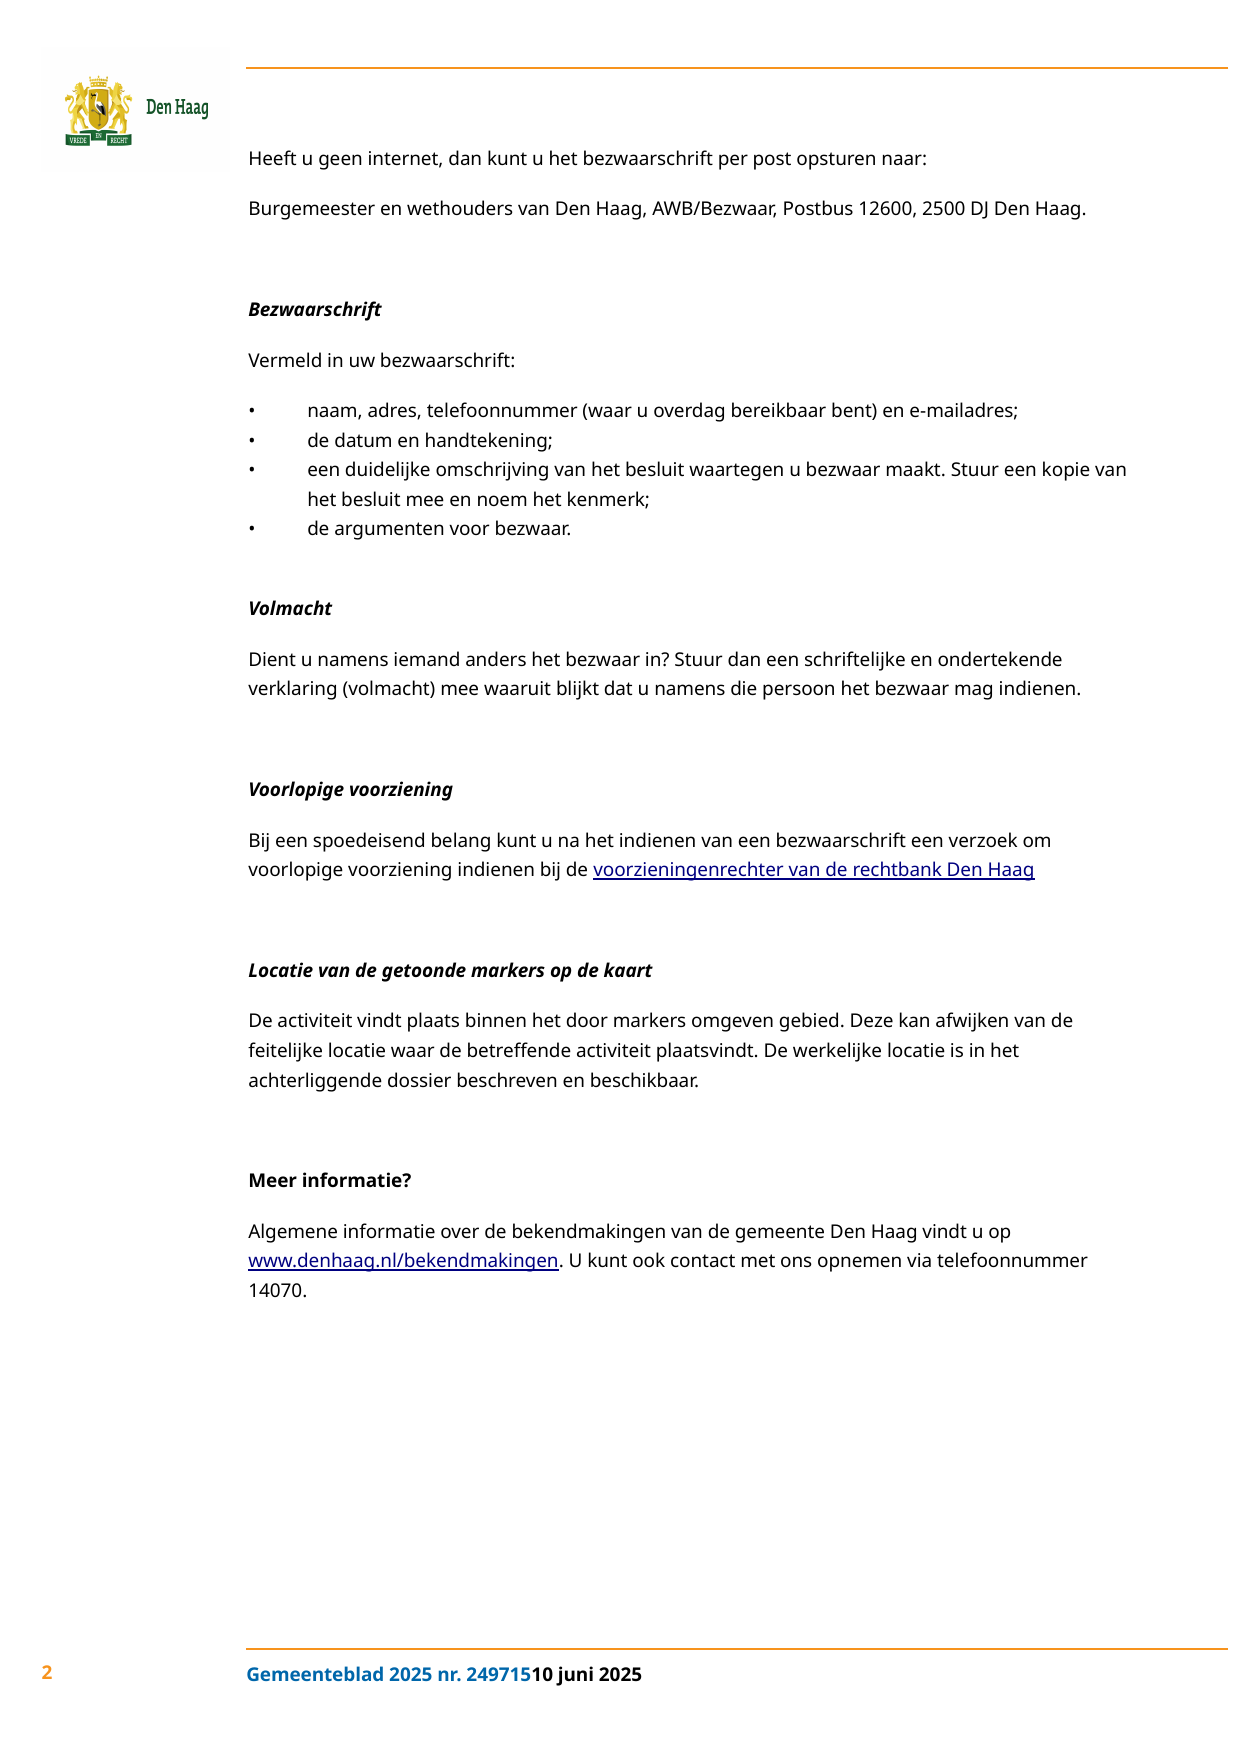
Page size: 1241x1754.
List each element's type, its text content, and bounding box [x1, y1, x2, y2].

text Voorlopige voorziening [248, 776, 1152, 802]
picture [41, 47, 231, 172]
text Burgemeester en wethouders van Den Haag, AWB/Bezwaar, Postbus 12600, 2500 DJ Den Haag. [248, 196, 1152, 221]
list de datum en handtekening; [248, 427, 1152, 453]
text Heeft u geen internet, dan kunt u het bezwaarschrift per post opsturen naar: [248, 145, 1152, 171]
text De activiteit vindt plaats binnen het door markers omgeven gebied. Deze kan afwijken van de feitelijke locatie waar de betreffende activiteit plaatsvindt. De werkelijke locatie is in het achterliggende dossier beschreven en beschikbaar. [248, 1008, 1152, 1093]
text Bij een spoedeisend belang kunt u na het indienen van een bezwaarschrift een verzoek om voorlopige voorziening indienen bij de voorzieningenrechter van de rechtbank Den Haag [248, 827, 1152, 882]
list naam, adres, telefoonnummer (waar u overdag bereikbaar bent) en e-mailadres; [248, 397, 1152, 423]
text Algemene informatie over de bekendmakingen van de gemeente Den Haag vindt u op www.denhaag.nl/bekendmakingen. U kunt ook contact met ons opnemen via telefoonnummer 14070. [248, 1218, 1152, 1303]
text Bezwaarschrift [248, 296, 1152, 322]
text Dient u namens iemand anders het bezwaar in? Stuur dan een schriftelijke en ondertekende verklaring (volmacht) mee waaruit blijkt dat u namens die persoon het bezwaar mag indienen. [248, 646, 1152, 701]
text Meer informatie? [248, 1168, 1152, 1193]
list een duidelijke omschrijving van het besluit waartegen u bezwaar maakt. Stuur een kopie van het besluit mee en noem het kenmerk; [248, 456, 1152, 512]
list de argumenten voor bezwaar. [248, 516, 1152, 541]
text Volmacht [248, 596, 1152, 621]
text Vermeld in uw bezwaarschrift: [248, 347, 1152, 373]
text Locatie van de getoonde markers op de kaart [248, 957, 1152, 983]
